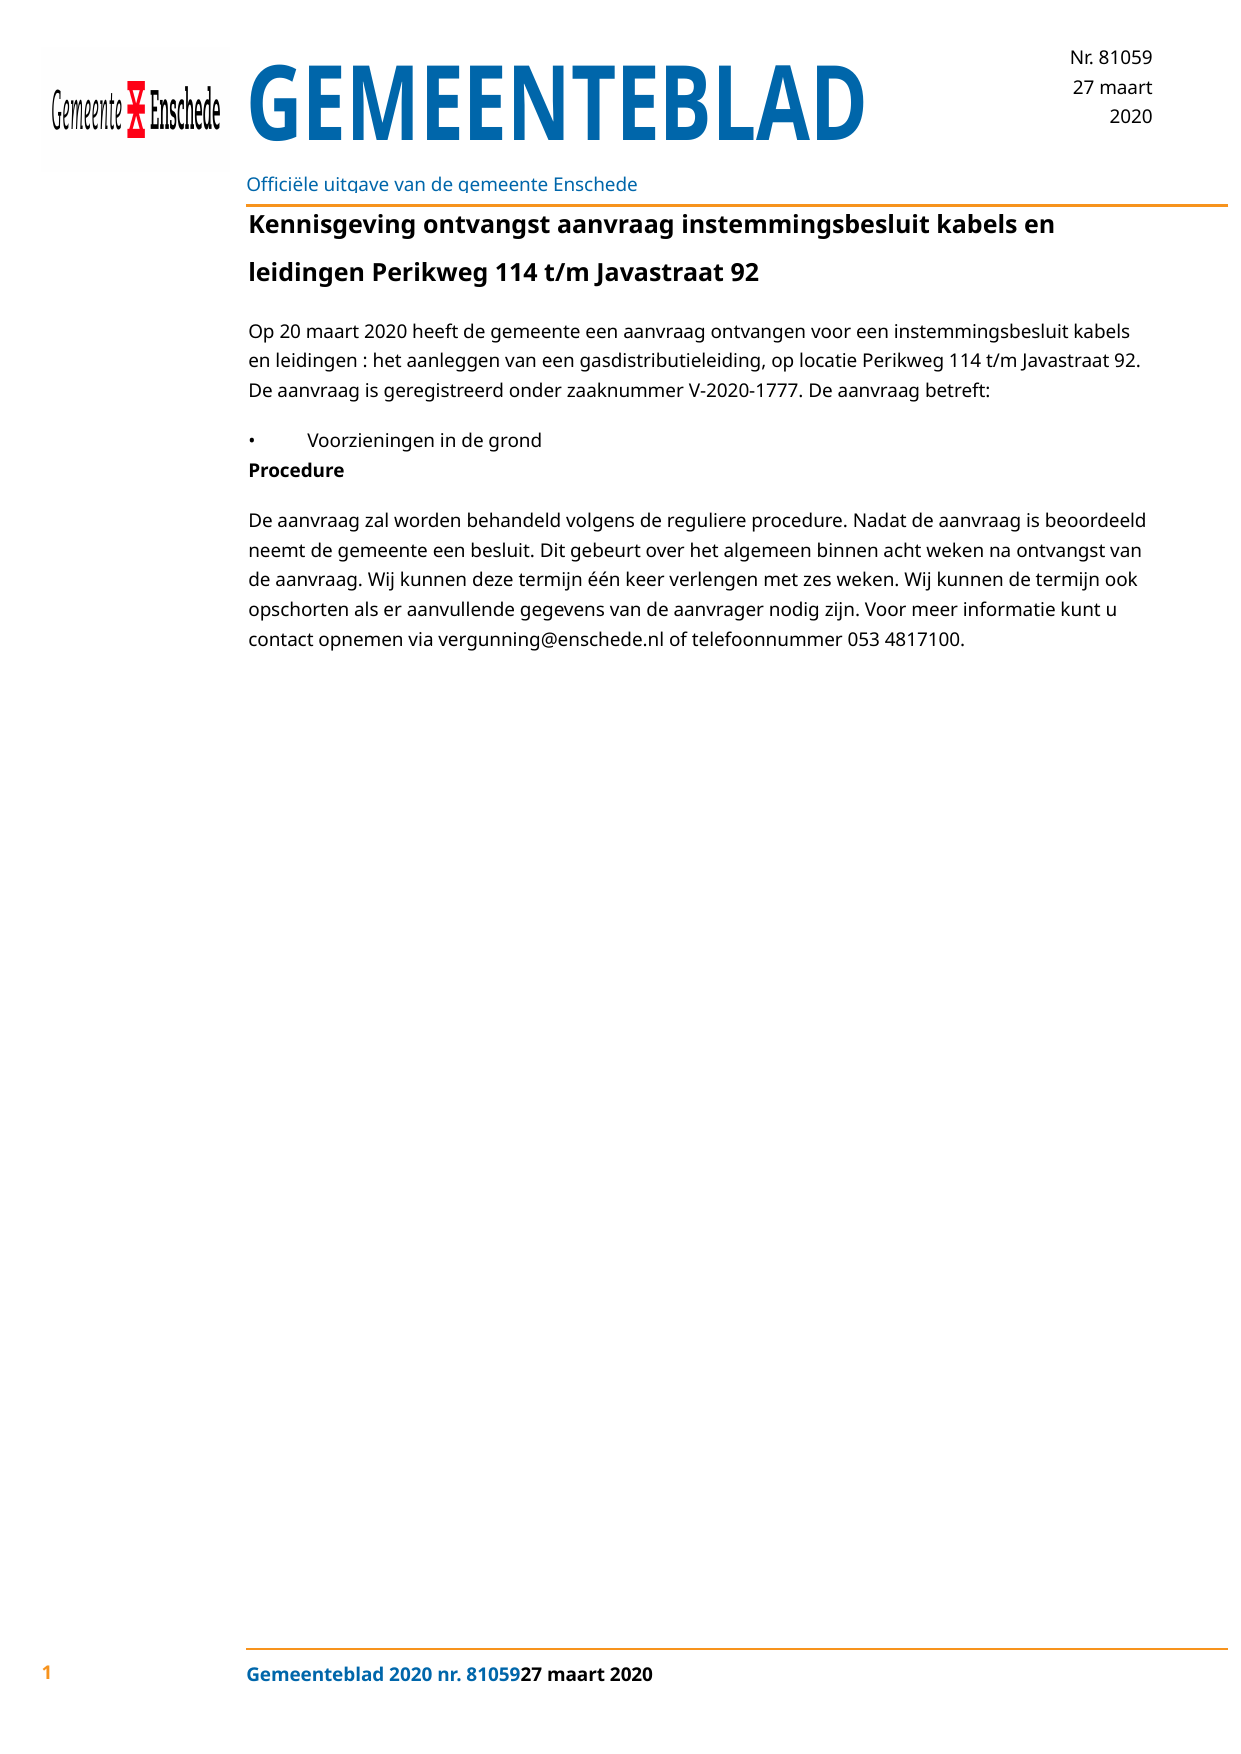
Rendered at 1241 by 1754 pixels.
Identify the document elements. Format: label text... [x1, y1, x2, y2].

text Kennisgeving ontvangst aanvraag instemmingsbesluit kabels en leidingen Perikweg 114 t/m Javastraat 92 [248, 207, 1152, 288]
text Procedure [248, 457, 1152, 483]
picture [41, 47, 231, 172]
list Voorzieningen in de grond [248, 427, 1152, 453]
text Op 20 maart 2020 heeft de gemeente een aanvraag ontvangen voor een instemmingsbesluit kabels en leidingen : het aanleggen van een gasdistributieleiding, op locatie Perikweg 114 t/m Javastraat 92. De aanvraag is geregistreerd onder zaaknummer V-2020-1777. De aanvraag betreft: [248, 318, 1152, 403]
text De aanvraag zal worden behandeld volgens de reguliere procedure. Nadat de aanvraag is beoordeeld neemt de gemeente een besluit. Dit gebeurt over het algemeen binnen acht weken na ontvangst van de aanvraag. Wij kunnen deze termijn één keer verlengen met zes weken. Wij kunnen de termijn ook opschorten als er aanvullende gegevens van de aanvrager nodig zijn. Voor meer informatie kunt u contact opnemen via vergunning@enschede.nl of telefoonnummer 053 4817100. [248, 507, 1152, 652]
